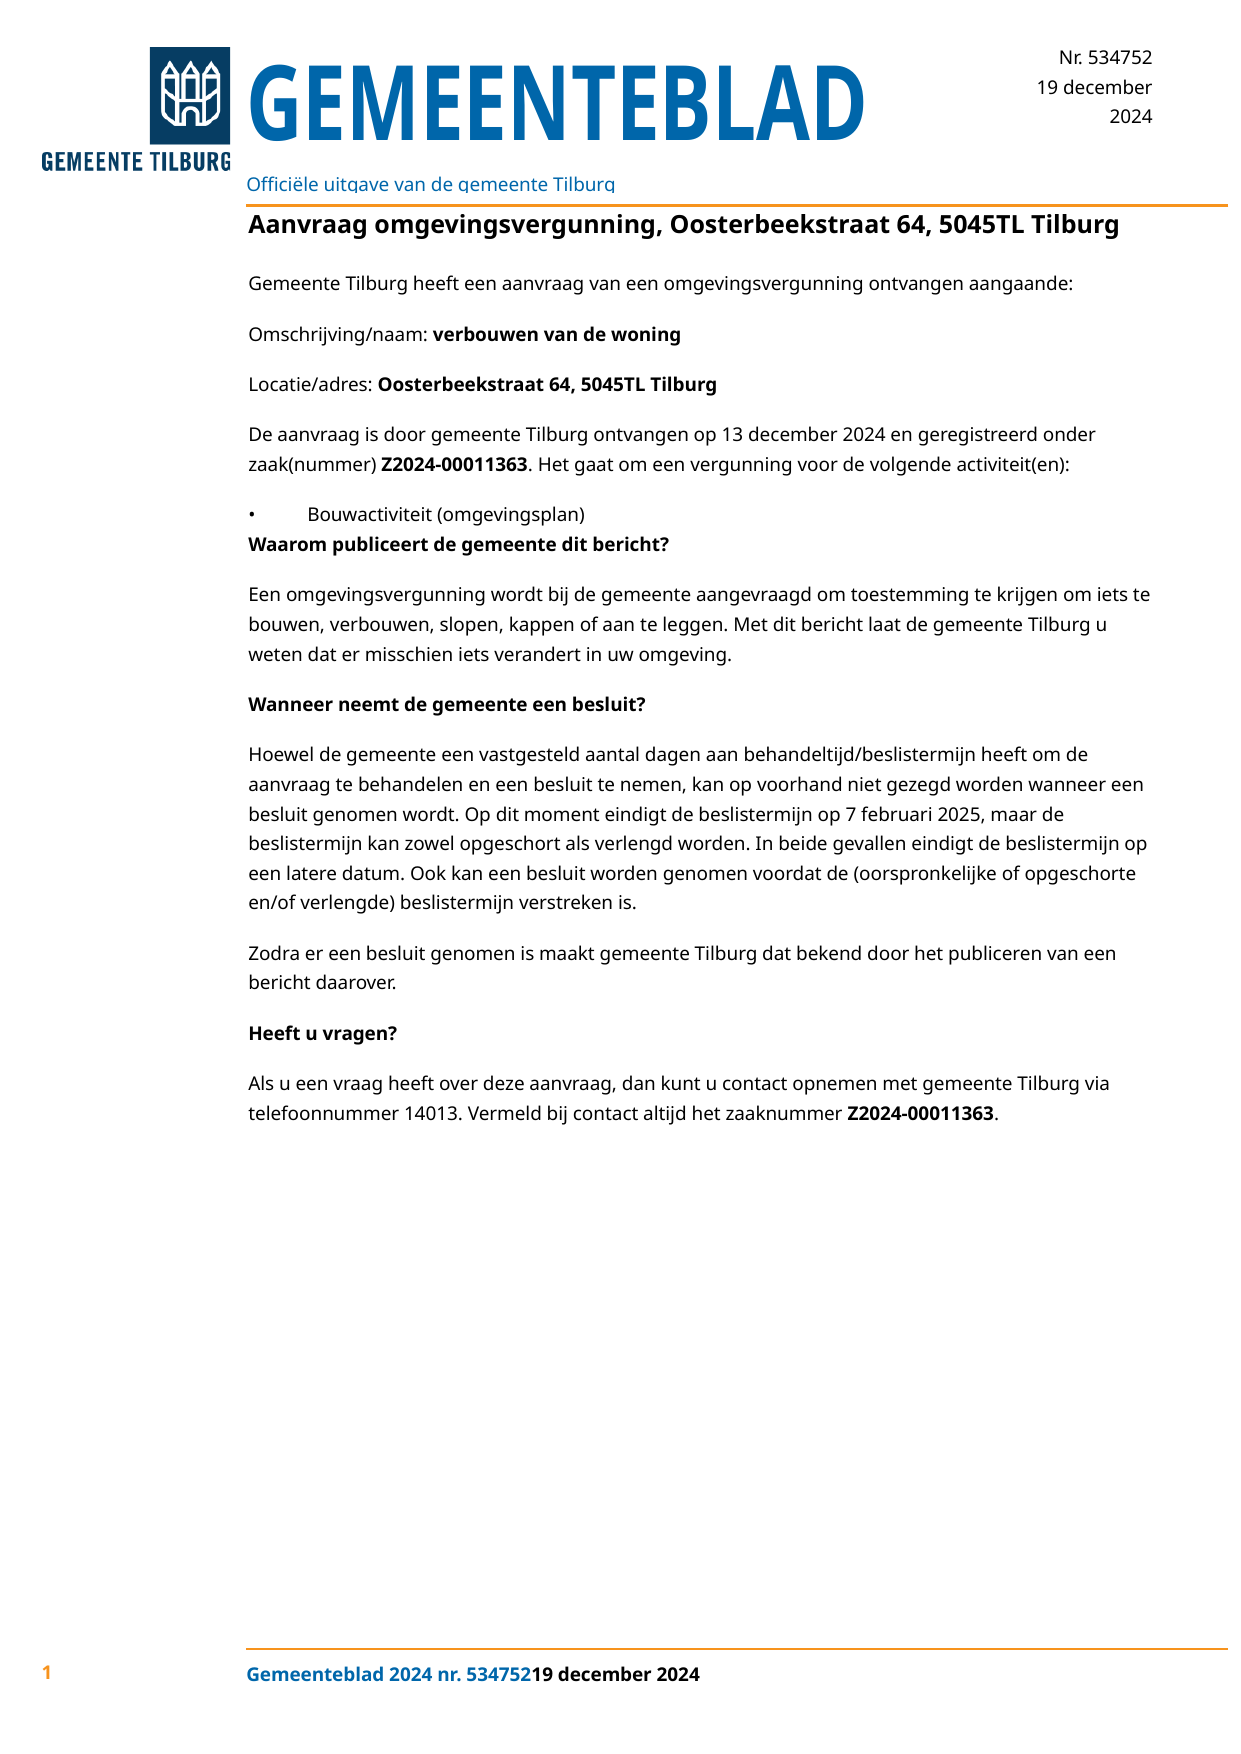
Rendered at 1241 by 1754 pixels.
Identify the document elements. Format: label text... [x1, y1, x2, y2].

text Waarom publiceert de gemeente dit bericht? [248, 531, 1152, 557]
list Bouwactiviteit (omgevingsplan) [248, 502, 1152, 527]
text Gemeente Tilburg heeft een aanvraag van een omgevingsvergunning ontvangen aangaande: [248, 270, 1152, 296]
text Een omgevingsvergunning wordt bij de gemeente aangevraagd om toestemming te krijgen om iets te bouwen, verbouwen, slopen, kappen of aan te leggen. Met dit bericht laat de gemeente Tilburg u weten dat er misschien iets verandert in uw omgeving. [248, 582, 1152, 666]
text Als u een vraag heeft over deze aanvraag, dan kunt u contact opnemen met gemeente Tilburg via telefoonnummer 14013. Vermeld bij contact altijd het zaaknummer Z2024-00011363. [248, 1070, 1152, 1126]
text Wanneer neemt de gemeente een besluit? [248, 691, 1152, 717]
text Locatie/adres: Oosterbeekstraat 64, 5045TL Tilburg [248, 371, 1152, 397]
text Zodra er een besluit genomen is maakt gemeente Tilburg dat bekend door het publiceren van een bericht daarover. [248, 940, 1152, 995]
text Heeft u vragen? [248, 1020, 1152, 1046]
text Aanvraag omgevingsvergunning, Oosterbeekstraat 64, 5045TL Tilburg [248, 207, 1152, 241]
text De aanvraag is door gemeente Tilburg ontvangen op 13 december 2024 en geregistreerd onder zaak(nummer) Z2024-00011363. Het gaat om een vergunning voor de volgende activiteit(en): [248, 422, 1152, 477]
text Hoewel de gemeente een vastgesteld aantal dagen aan behandeltijd/beslistermijn heeft om de aanvraag te behandelen en een besluit te nemen, kan op voorhand niet gezegd worden wanneer een besluit genomen wordt. Op dit moment eindigt de beslistermijn op 7 februari 2025, maar de beslistermijn kan zowel opgeschort als verlengd worden. In beide gevallen eindigt de beslistermijn op een latere datum. Ook kan een besluit worden genomen voordat de (oorspronkelijke of opgeschorte en/of verlengde) beslistermijn verstreken is. [248, 742, 1152, 915]
picture [41, 47, 231, 172]
text Omschrijving/naam: verbouwen van de woning [248, 321, 1152, 346]
